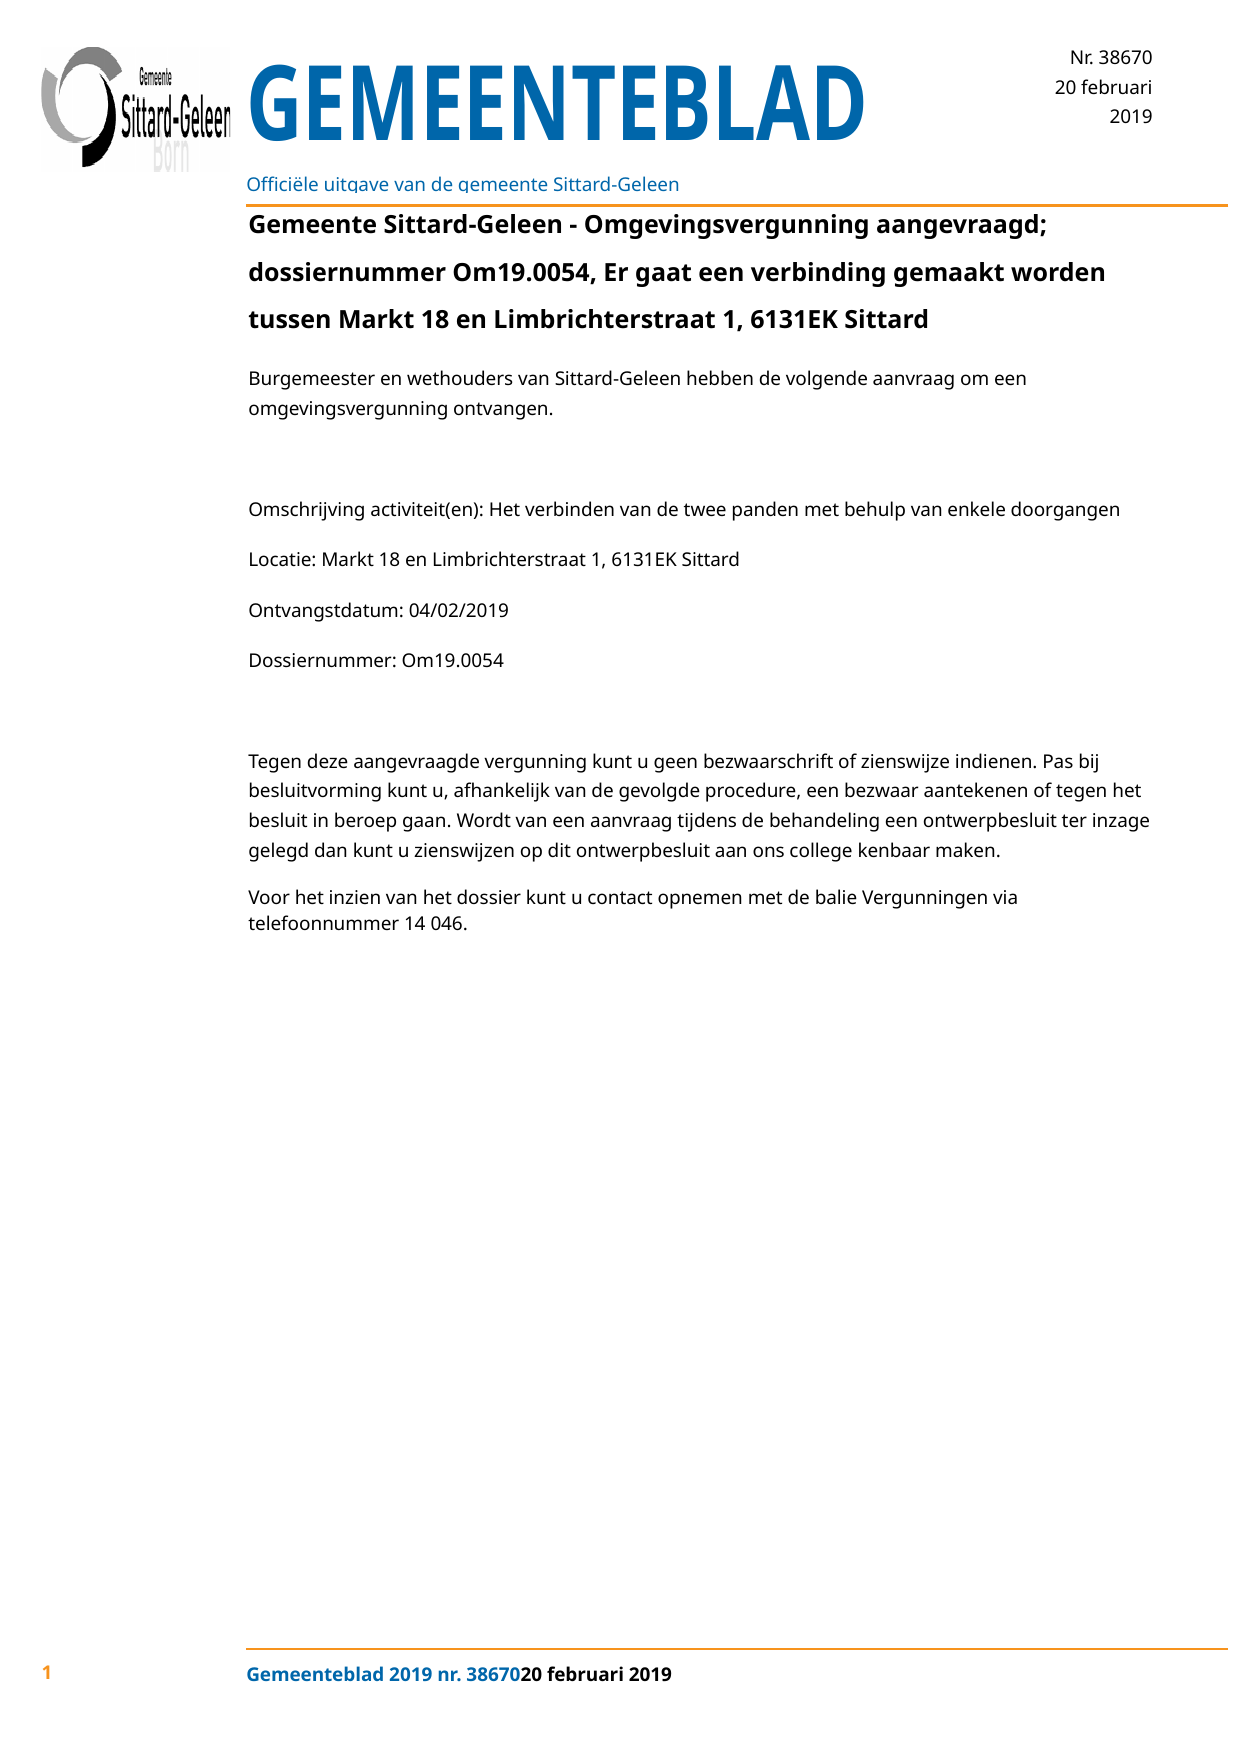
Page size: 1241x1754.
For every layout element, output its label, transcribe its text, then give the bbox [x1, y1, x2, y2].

picture [41, 47, 231, 172]
text Locatie: Markt 18 en Limbrichterstraat 1, 6131EK Sittard [248, 546, 1152, 572]
text Burgemeester en wethouders van Sittard-Geleen hebben de volgende aanvraag om een omgevingsvergunning ontvangen. [248, 366, 1152, 421]
text Tegen deze aangevraagde vergunning kunt u geen bezwaarschrift of zienswijze indienen. Pas bij besluitvorming kunt u, afhankelijk van de gevolgde procedure, een bezwaar aantekenen of tegen het besluit in beroep gaan. Wordt van een aanvraag tijdens de behandeling een ontwerpbesluit ter inzage gelegd dan kunt u zienswijzen op dit ontwerpbesluit aan ons college kenbaar maken. [248, 748, 1152, 862]
text Dossiernummer: Om19.0054 [248, 647, 1152, 673]
text Gemeente Sittard-Geleen - Omgevingsvergunning aangevraagd; dossiernummer Om19.0054, Er gaat een verbinding gemaakt worden tussen Markt 18 en Limbrichterstraat 1, 6131EK Sittard [248, 207, 1152, 336]
text Omschrijving activiteit(en): Het verbinden van de twee panden met behulp van enkele doorgangen [248, 496, 1152, 522]
text Voor het inzien van het dossier kunt u contact opnemen met de balie Vergunningen via telefoonnummer 14 046. [248, 884, 1152, 936]
text Ontvangstdatum: 04/02/2019 [248, 597, 1152, 622]
